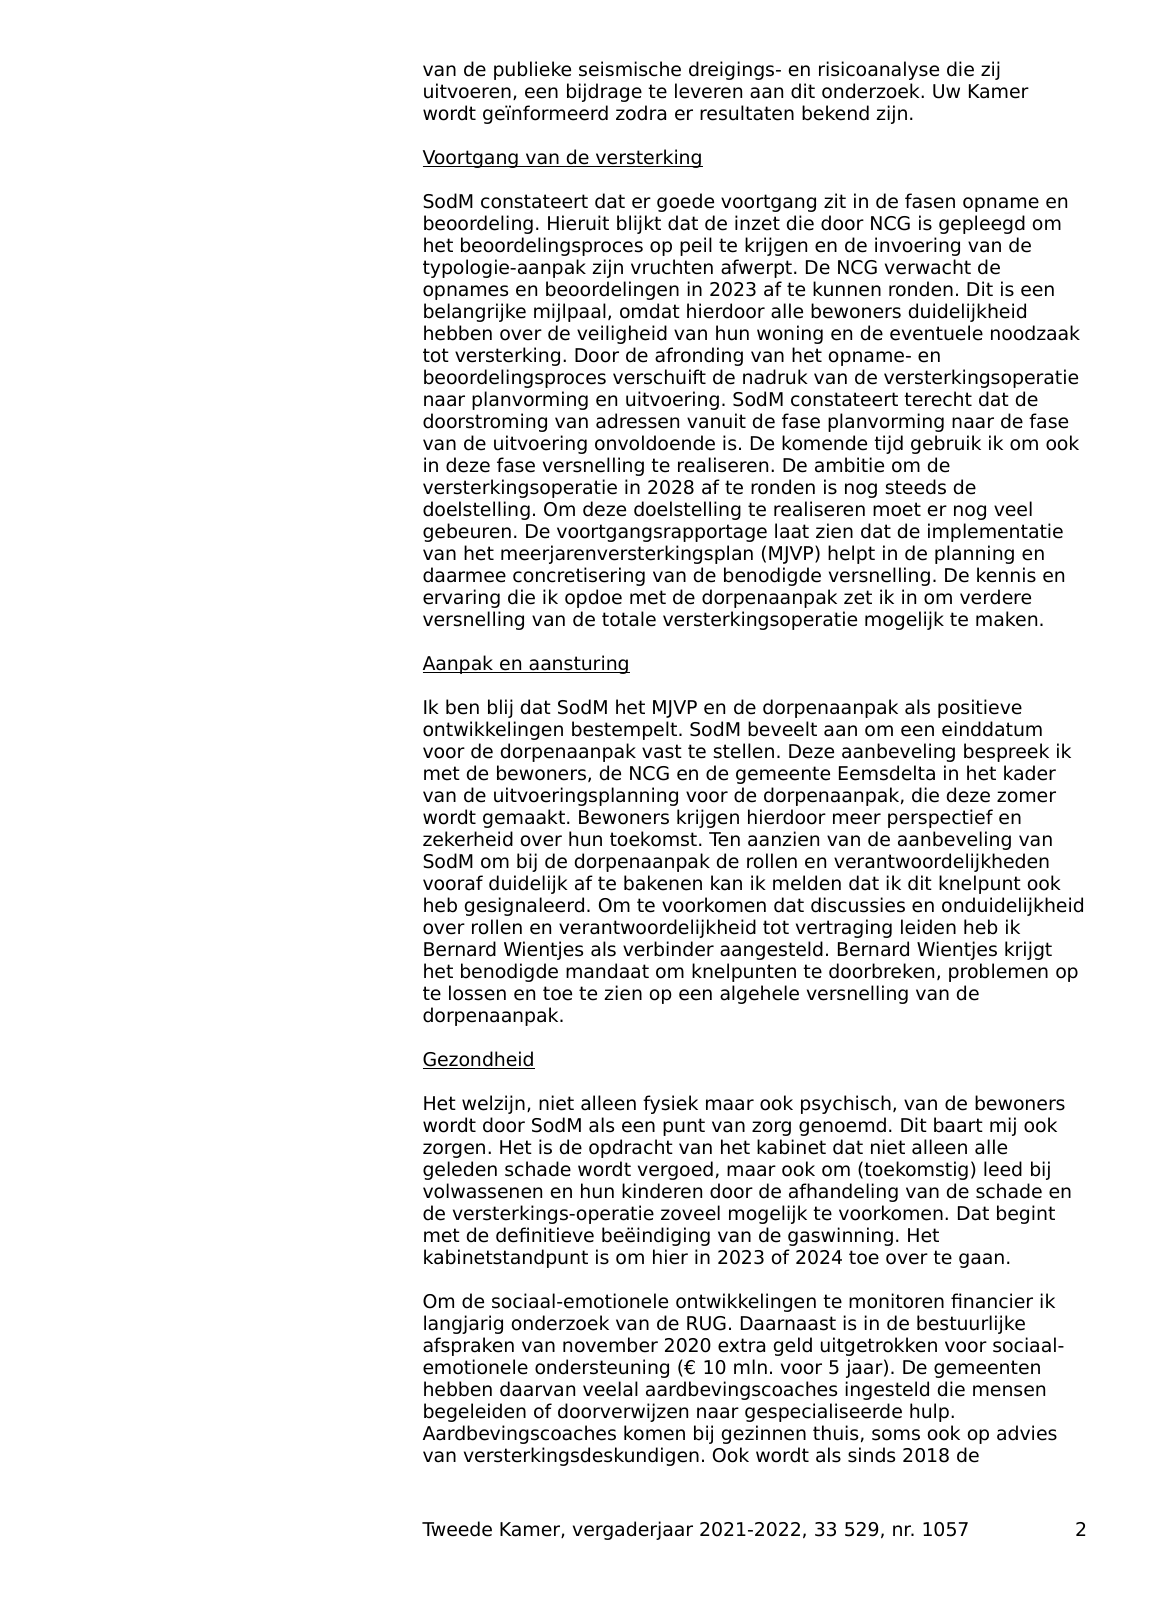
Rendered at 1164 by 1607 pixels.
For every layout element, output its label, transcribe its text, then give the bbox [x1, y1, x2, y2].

subtitle Gezondheid [422, 1049, 1087, 1071]
subtitle Aanpak en aansturing [422, 653, 1087, 675]
text Ik ben blij dat SodM het MJVP en de dorpenaanpak als positieve ontwikkelingen bestempelt. SodM beveelt aan om een einddatum voor de dorpenaanpak vast te stellen. Deze aanbeveling bespreek ik met de bewoners, de NCG en de gemeente Eemsdelta in het kader van de uitvoeringsplanning voor de dorpenaanpak, die deze zomer wordt gemaakt. Bewoners krijgen hierdoor meer perspectief en zekerheid over hun toekomst. Ten aanzien van de aanbeveling van SodM om bij de dorpenaanpak de rollen en verantwoordelijkheden vooraf duidelijk af te bakenen kan ik melden dat ik dit knelpunt ook heb gesignaleerd. Om te voorkomen dat discussies en onduidelijkheid over rollen en verantwoordelijkheid tot vertraging leiden heb ik Bernard Wientjes als verbinder aangesteld. Bernard Wientjes krijgt het benodigde mandaat om knelpunten te doorbreken, problemen op te lossen en toe te zien op een algehele versnelling van de dorpenaanpak. [422, 697, 1087, 1027]
subtitle Voortgang van de versterking [422, 147, 1087, 169]
text Om de sociaal-emotionele ontwikkelingen te monitoren financier ik langjarig onderzoek van de RUG. Daarnaast is in de bestuurlijke afspraken van november 2020 extra geld uitgetrokken voor sociaal-emotionele ondersteuning (€ 10 mln. voor 5 jaar). De gemeenten hebben daarvan veelal aardbevingscoaches ingesteld die mensen begeleiden of doorverwijzen naar gespecialiseerde hulp. Aardbevingscoaches komen bij gezinnen thuis, soms ook op advies van versterkingsdeskundigen. Ook wordt als sinds 2018 de [422, 1291, 1087, 1467]
text Het welzijn, niet alleen fysiek maar ook psychisch, van de bewoners wordt door SodM als een punt van zorg genoemd. Dit baart mij ook zorgen. Het is de opdracht van het kabinet dat niet alleen alle geleden schade wordt vergoed, maar ook om (toekomstig) leed bij volwassenen en hun kinderen door de afhandeling van de schade en de versterkings-operatie zoveel mogelijk te voorkomen. Dat begint met de definitieve beëindiging van de gaswinning. Het kabinetstandpunt is om hier in 2023 of 2024 toe over te gaan. [422, 1093, 1087, 1269]
text van de publieke seismische dreigings- en risicoanalyse die zij uitvoeren, een bijdrage te leveren aan dit onderzoek. Uw Kamer wordt geïnformeerd zodra er resultaten bekend zijn. [422, 59, 1087, 125]
text SodM constateert dat er goede voortgang zit in de fasen opname en beoordeling. Hieruit blijkt dat de inzet die door NCG is gepleegd om het beoordelingsproces op peil te krijgen en de invoering van de typologie-aanpak zijn vruchten afwerpt. De NCG verwacht de opnames en beoordelingen in 2023 af te kunnen ronden. Dit is een belangrijke mijlpaal, omdat hierdoor alle bewoners duidelijkheid hebben over de veiligheid van hun woning en de eventuele noodzaak tot versterking. Door de afronding van het opname- en beoordelingsproces verschuift de nadruk van de versterkingsoperatie naar planvorming en uitvoering. SodM constateert terecht dat de doorstroming van adressen vanuit de fase planvorming naar de fase van de uitvoering onvoldoende is. De komende tijd gebruik ik om ook in deze fase versnelling te realiseren. De ambitie om de versterkingsoperatie in 2028 af te ronden is nog steeds de doelstelling. Om deze doelstelling te realiseren moet er nog veel gebeuren. De voortgangsrapportage laat zien dat de implementatie van het meerjarenversterkingsplan (MJVP) helpt in de planning en daarmee concretisering van de benodigde versnelling. De kennis en ervaring die ik opdoe met de dorpenaanpak zet ik in om verdere versnelling van de totale versterkingsoperatie mogelijk te maken. [422, 191, 1087, 631]
